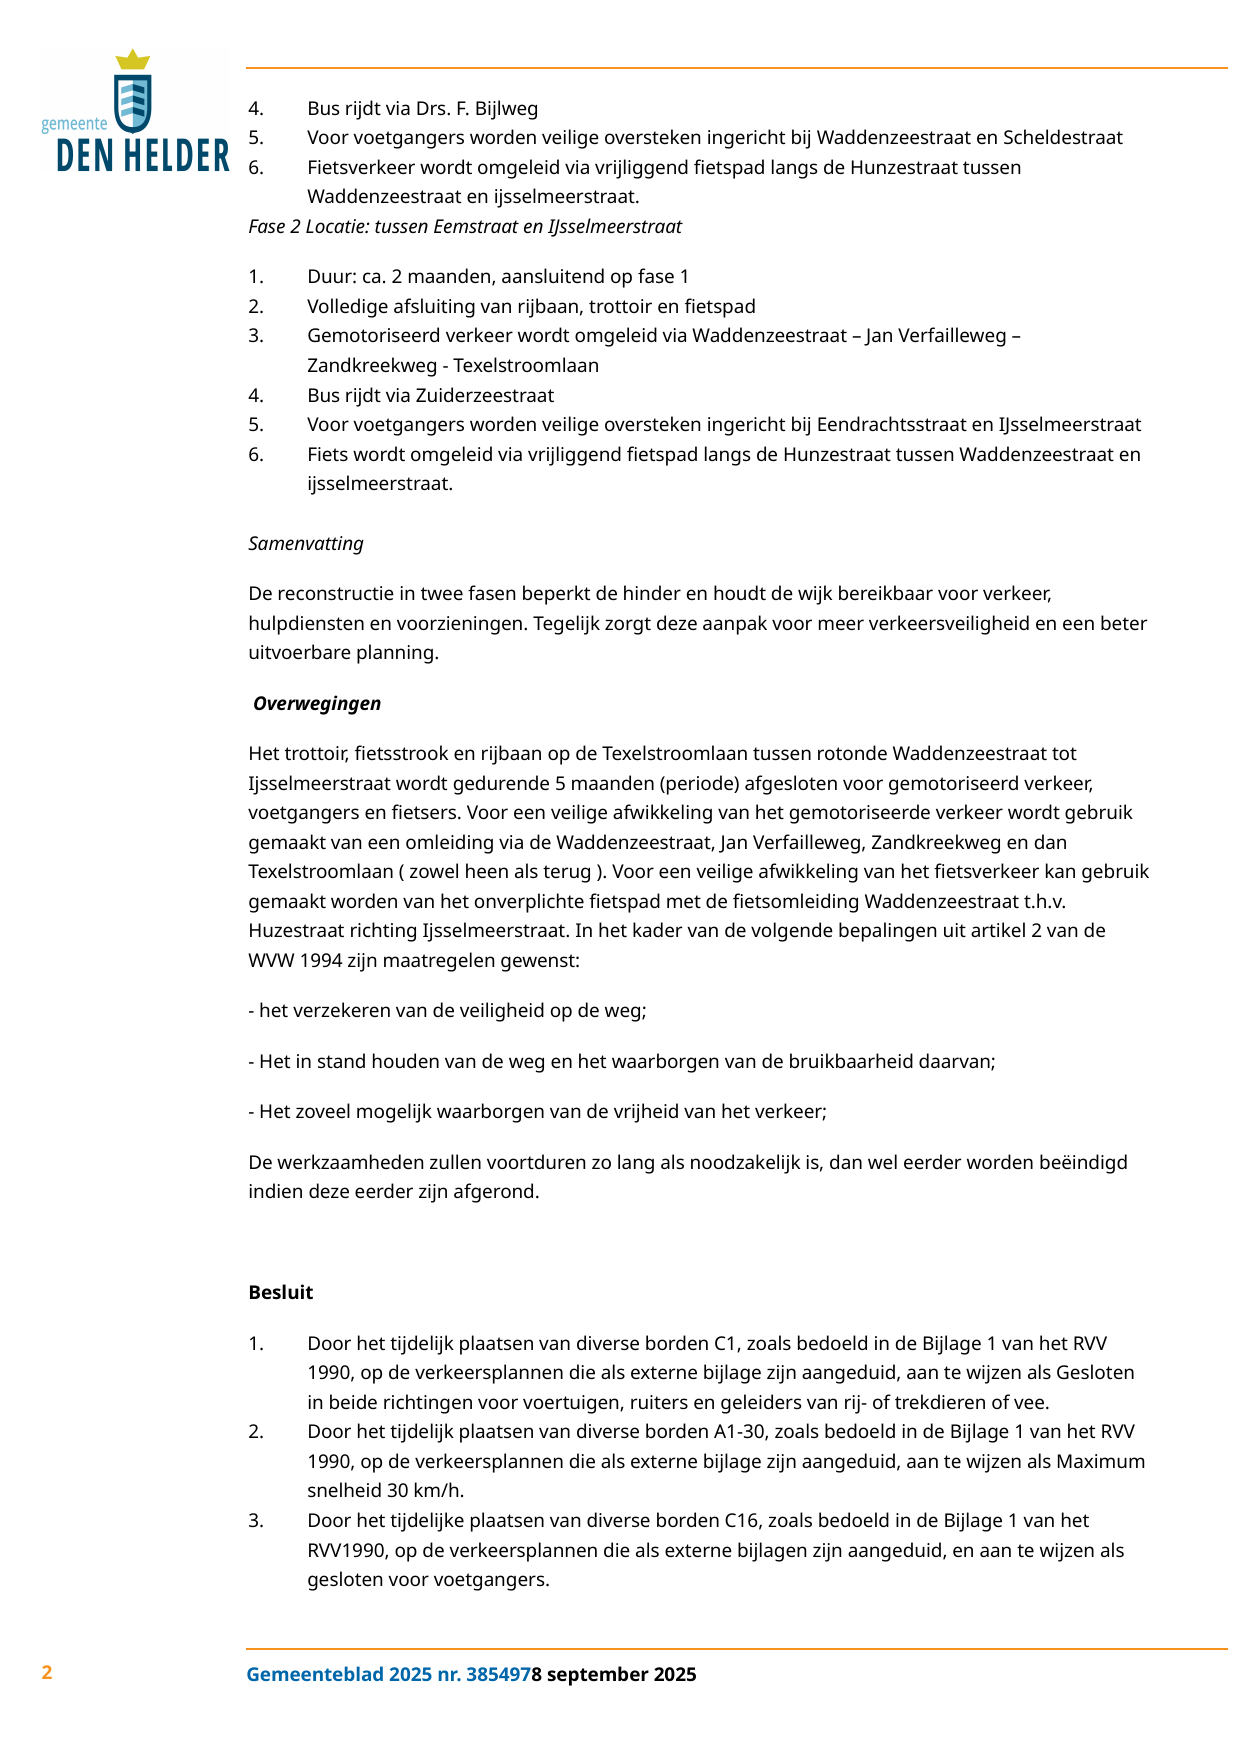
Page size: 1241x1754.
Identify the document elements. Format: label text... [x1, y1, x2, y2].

list Fiets wordt omgeleid via vrijliggend fietspad langs de Hunzestraat tussen Waddenzeestraat en ijsselmeerstraat. [248, 441, 1152, 496]
picture [220, 160, 224, 172]
picture [63, 144, 68, 165]
list Door het tijdelijk plaatsen van diverse borden C1, zoals bedoeld in de Bijlage 1 van het RVV 1990, op de verkeersplannen die als externe bijlage zijn aangeduid, aan te wijzen als Gesloten in beide richtingen voor voertuigen, ruiters en geleiders van rij- of trekdieren of vee. [248, 1330, 1152, 1415]
text Overwegingen [248, 690, 1152, 716]
text Besluit [248, 1279, 1152, 1305]
text - Het in stand houden van de weg en het waarborgen van de bruikbaarheid daarvan; [248, 1048, 1152, 1074]
text De werkzaamheden zullen voortduren zo lang als noodzakelijk is, dan wel eerder worden beëindigd indien deze eerder zijn afgerond. [248, 1149, 1152, 1204]
text Samenvatting [248, 530, 1152, 556]
text Het trottoir, fietsstrook en rijbaan op de Texelstroomlaan tussen rotonde Waddenzeestraat tot Ijsselmeerstraat wordt gedurende 5 maanden (periode) afgesloten voor gemotoriseerd verkeer, voetgangers en fietsers. Voor een veilige afwikkeling van het gemotoriseerde verkeer wordt gebruik gemaakt van een omleiding via de Waddenzeestraat, Jan Verfailleweg, Zandkreekweg en dan Texelstroomlaan ( zowel heen als terug ). Voor een veilige afwikkeling van het fietsverkeer kan gebruik gemaakt worden van het onverplichte fietspad met de fietsomleiding Waddenzeestraat t.h.v. Huzestraat richting Ijsselmeerstraat. In het kader van de volgende bepalingen uit artikel 2 van de WVW 1994 zijn maatregelen gewenst: [248, 740, 1152, 973]
list Voor voetgangers worden veilige oversteken ingericht bij Eendrachtsstraat en IJsselmeerstraat [248, 411, 1152, 437]
list Volledige afsluiting van rijbaan, trottoir en fietspad [248, 293, 1152, 319]
picture [100, 154, 106, 172]
list Bus rijdt via Zuiderzeestraat [248, 382, 1152, 408]
list Gemotoriseerd verkeer wordt omgeleid via Waddenzeestraat – Jan Verfailleweg – Zandkreekweg - Texelstroomlaan [248, 323, 1152, 378]
list Voor voetgangers worden veilige oversteken ingericht bij Waddenzeestraat en Scheldestraat [248, 124, 1152, 150]
list Door het tijdelijk plaatsen van diverse borden A1-30, zoals bedoeld in de Bijlage 1 van het RVV 1990, op de verkeersplannen die als externe bijlage zijn aangeduid, aan te wijzen als Maximum snelheid 30 km/h. [248, 1418, 1152, 1503]
text - het verzekeren van de veiligheid op de weg; [248, 998, 1152, 1023]
picture [130, 157, 135, 172]
list Door het tijdelijke plaatsen van diverse borden C16, zoals bedoeld in de Bijlage 1 van het RVV1990, op de verkeersplannen die als externe bijlagen zijn aangeduid, en aan te wijzen als gesloten voor voetgangers. [248, 1507, 1152, 1592]
text De reconstructie in twee fasen beperkt de hinder en houdt de wijk bereikbaar voor verkeer, hulpdiensten en voorzieningen. Tegelijk zorgt deze aanpak voor meer verkeersveiligheid en een beter uitvoerbare planning. [248, 580, 1152, 665]
list Bus rijdt via Drs. F. Bijlweg [248, 95, 1152, 121]
picture [41, 47, 231, 172]
list Fietsverkeer wordt omgeleid via vrijliggend fietspad langs de Hunzestraat tussen Waddenzeestraat en ijsselmeerstraat. [248, 154, 1152, 209]
list Duur: ca. 2 maanden, aansluitend op fase 1 [248, 263, 1152, 289]
picture [182, 144, 187, 165]
text - Het zoveel mogelijk waarborgen van de vrijheid van het verkeer; [248, 1098, 1152, 1124]
text Fase 2 Locatie: tussen Eemstraat en IJsselmeerstraat [248, 213, 1152, 239]
